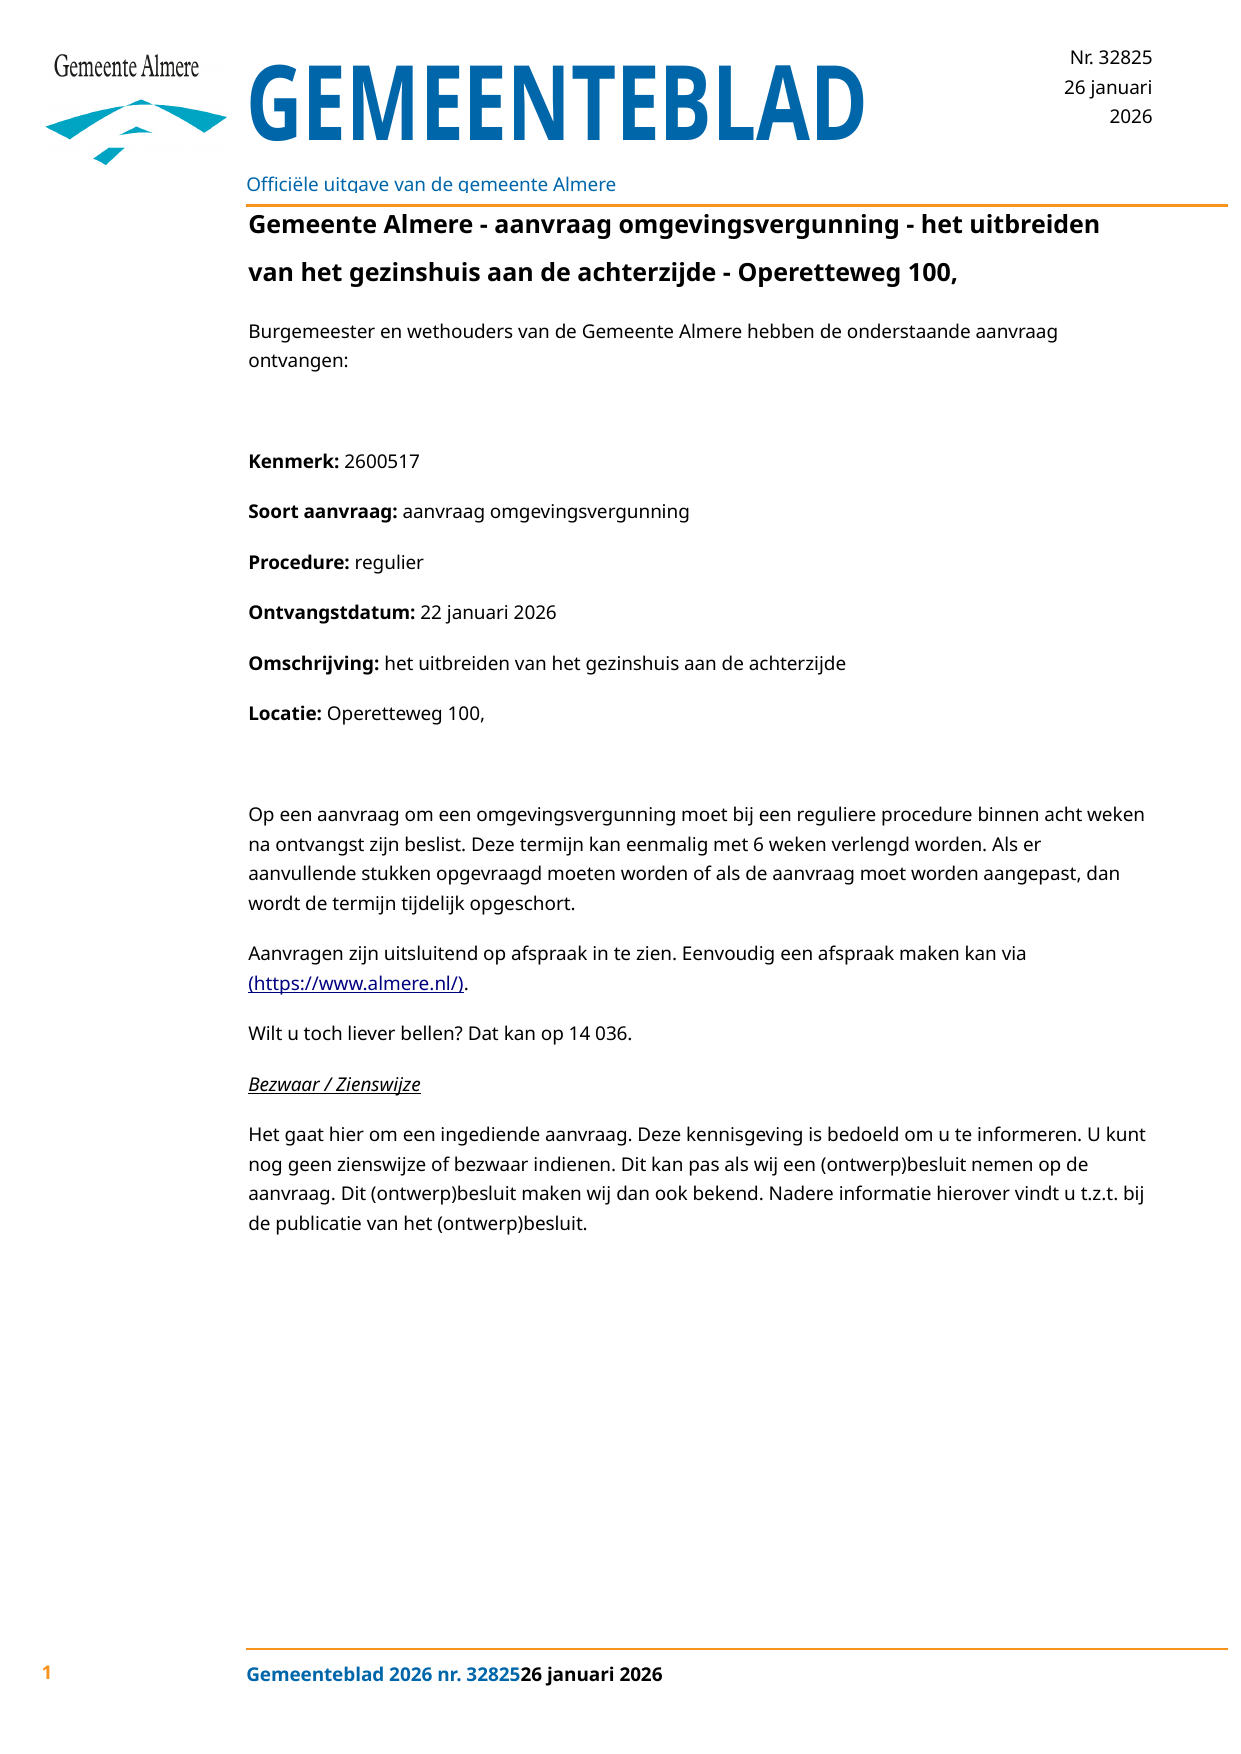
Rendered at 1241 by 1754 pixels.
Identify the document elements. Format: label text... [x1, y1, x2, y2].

text Kenmerk: 2600517 [248, 448, 1152, 474]
text Wilt u toch liever bellen? Dat kan op 14 036. [248, 1020, 1152, 1046]
text Locatie: Operetteweg 100, [248, 700, 1152, 726]
text Soort aanvraag: aanvraag omgevingsvergunning [248, 499, 1152, 524]
text Burgemeester en wethouders van de Gemeente Almere hebben de onderstaande aanvraag ontvangen: [248, 318, 1152, 373]
text Het gaat hier om een ingediende aanvraag. Deze kennisgeving is bedoeld om u te informeren. U kunt nog geen zienswijze of bezwaar indienen. Dit kan pas als wij een (ontwerp)besluit nemen op de aanvraag. Dit (ontwerp)besluit maken wij dan ook bekend. Nadere informatie hierover vindt u t.z.t. bij de publicatie van het (ontwerp)besluit. [248, 1121, 1152, 1236]
text Bezwaar / Zienswijze [248, 1071, 1152, 1097]
picture [41, 47, 231, 172]
text Gemeente Almere - aanvraag omgevingsvergunning - het uitbreiden van het gezinshuis aan de achterzijde - Operetteweg 100, [248, 207, 1152, 288]
text Omschrijving: het uitbreiden van het gezinshuis aan de achterzijde [248, 650, 1152, 676]
text Op een aanvraag om een omgevingsvergunning moet bij een reguliere procedure binnen acht weken na ontvangst zijn beslist. Deze termijn kan eenmalig met 6 weken verlengd worden. Als er aanvullende stukken opgevraagd moeten worden of als de aanvraag moet worden aangepast, dan wordt de termijn tijdelijk opgeschort. [248, 801, 1152, 916]
text Ontvangstdatum: 22 januari 2026 [248, 599, 1152, 625]
text Aanvragen zijn uitsluitend op afspraak in te zien. Eenvoudig een afspraak maken kan via (https://www.almere.nl/). [248, 940, 1152, 996]
text Procedure: regulier [248, 549, 1152, 575]
